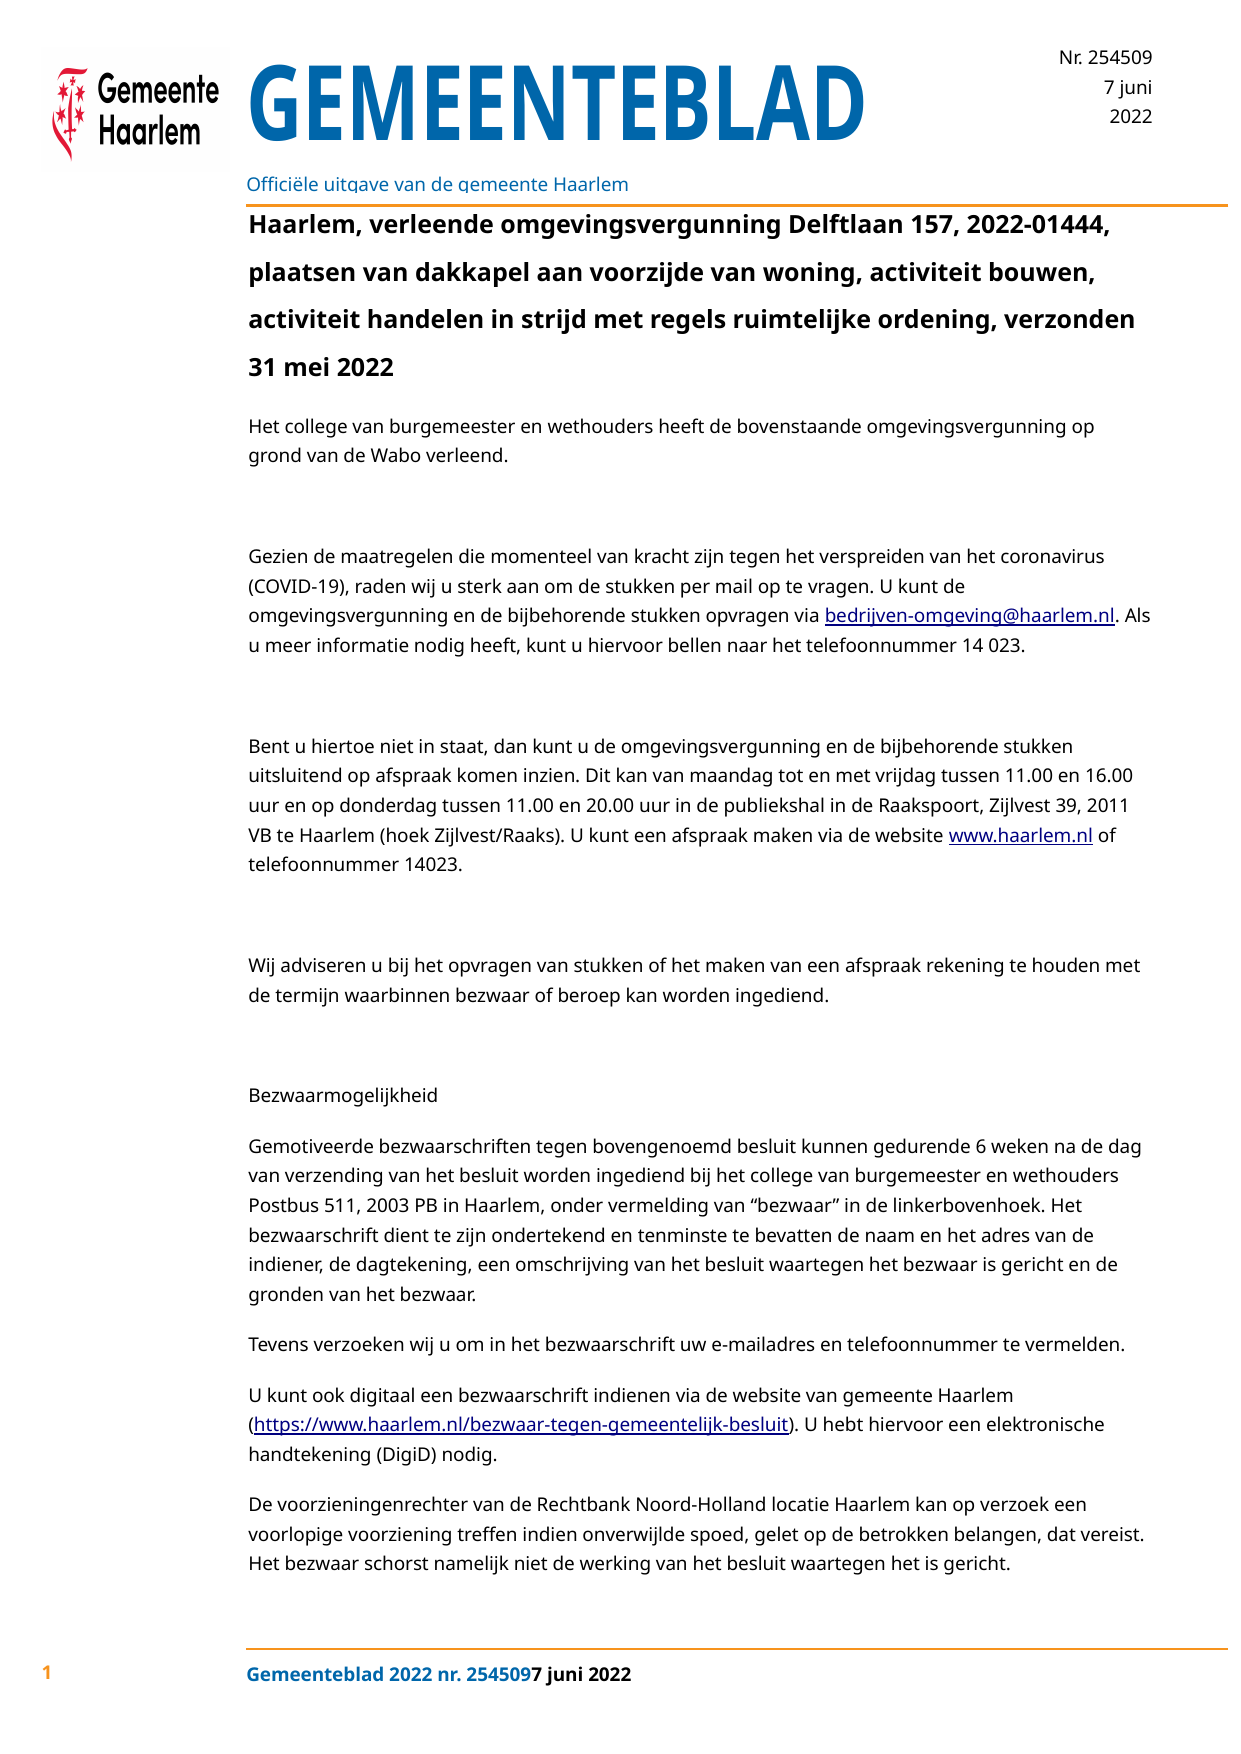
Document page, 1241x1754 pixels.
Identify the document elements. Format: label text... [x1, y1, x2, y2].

text Bent u hiertoe niet in staat, dan kunt u de omgevingsvergunning en de bijbehorende stukken uitsluitend op afspraak komen inzien. Dit kan van maandag tot en met vrijdag tussen 11.00 en 16.00 uur en op donderdag tussen 11.00 en 20.00 uur in de publiekshal in de Raakspoort, Zijlvest 39, 2011 VB te Haarlem (hoek Zijlvest/Raaks). U kunt een afspraak maken via de website www.haarlem.nl of telefoonnummer 14023. [248, 733, 1152, 877]
text Gezien de maatregelen die momenteel van kracht zijn tegen het verspreiden van het coronavirus (COVID-19), raden wij u sterk aan om de stukken per mail op te vragen. U kunt de omgevingsvergunning en de bijbehorende stukken opvragen via bedrijven-omgeving@haarlem.nl. Als u meer informatie nodig heeft, kunt u hiervoor bellen naar het telefoonnummer 14 023. [248, 543, 1152, 658]
picture [41, 47, 231, 172]
text Het college van burgemeester en wethouders heeft de bovenstaande omgevingsvergunning op grond van de Wabo verleend. [248, 413, 1152, 468]
text Wij adviseren u bij het opvragen van stukken of het maken van een afspraak rekening te houden met de termijn waarbinnen bezwaar of beroep kan worden ingediend. [248, 952, 1152, 1008]
text Tevens verzoeken wij u om in het bezwaarschrift uw e-mailadres en telefoonnummer te vermelden. [248, 1331, 1152, 1357]
text Haarlem, verleende omgevingsvergunning Delftlaan 157, 2022-01444, plaatsen van dakkapel aan voorzijde van woning, activiteit bouwen, activiteit handelen in strijd met regels ruimtelijke ordening, verzonden 31 mei 2022 [248, 207, 1152, 384]
text Gemotiveerde bezwaarschriften tegen bovengenoemd besluit kunnen gedurende 6 weken na de dag van verzending van het besluit worden ingediend bij het college van burgemeester en wethouders Postbus 511, 2003 PB in Haarlem, onder vermelding van “bezwaar” in de linkerbovenhoek. Het bezwaarschrift dient te zijn ondertekend en tenminste te bevatten de naam en het adres van de indiener, de dagtekening, een omschrijving van het besluit waartegen het bezwaar is gericht en de gronden van het bezwaar. [248, 1133, 1152, 1307]
text Bezwaarmogelijkheid [248, 1083, 1152, 1108]
text U kunt ook digitaal een bezwaarschrift indienen via de website van gemeente Haarlem (https://www.haarlem.nl/bezwaar-tegen-gemeentelijk-besluit). U hebt hiervoor een elektronische handtekening (DigiD) nodig. [248, 1382, 1152, 1467]
text De voorzieningenrechter van de Rechtbank Noord-Holland locatie Haarlem kan op verzoek een voorlopige voorziening treffen indien onverwijlde spoed, gelet op de betrokken belangen, dat vereist. Het bezwaar schorst namelijk niet de werking van het besluit waartegen het is gericht. [248, 1491, 1152, 1576]
